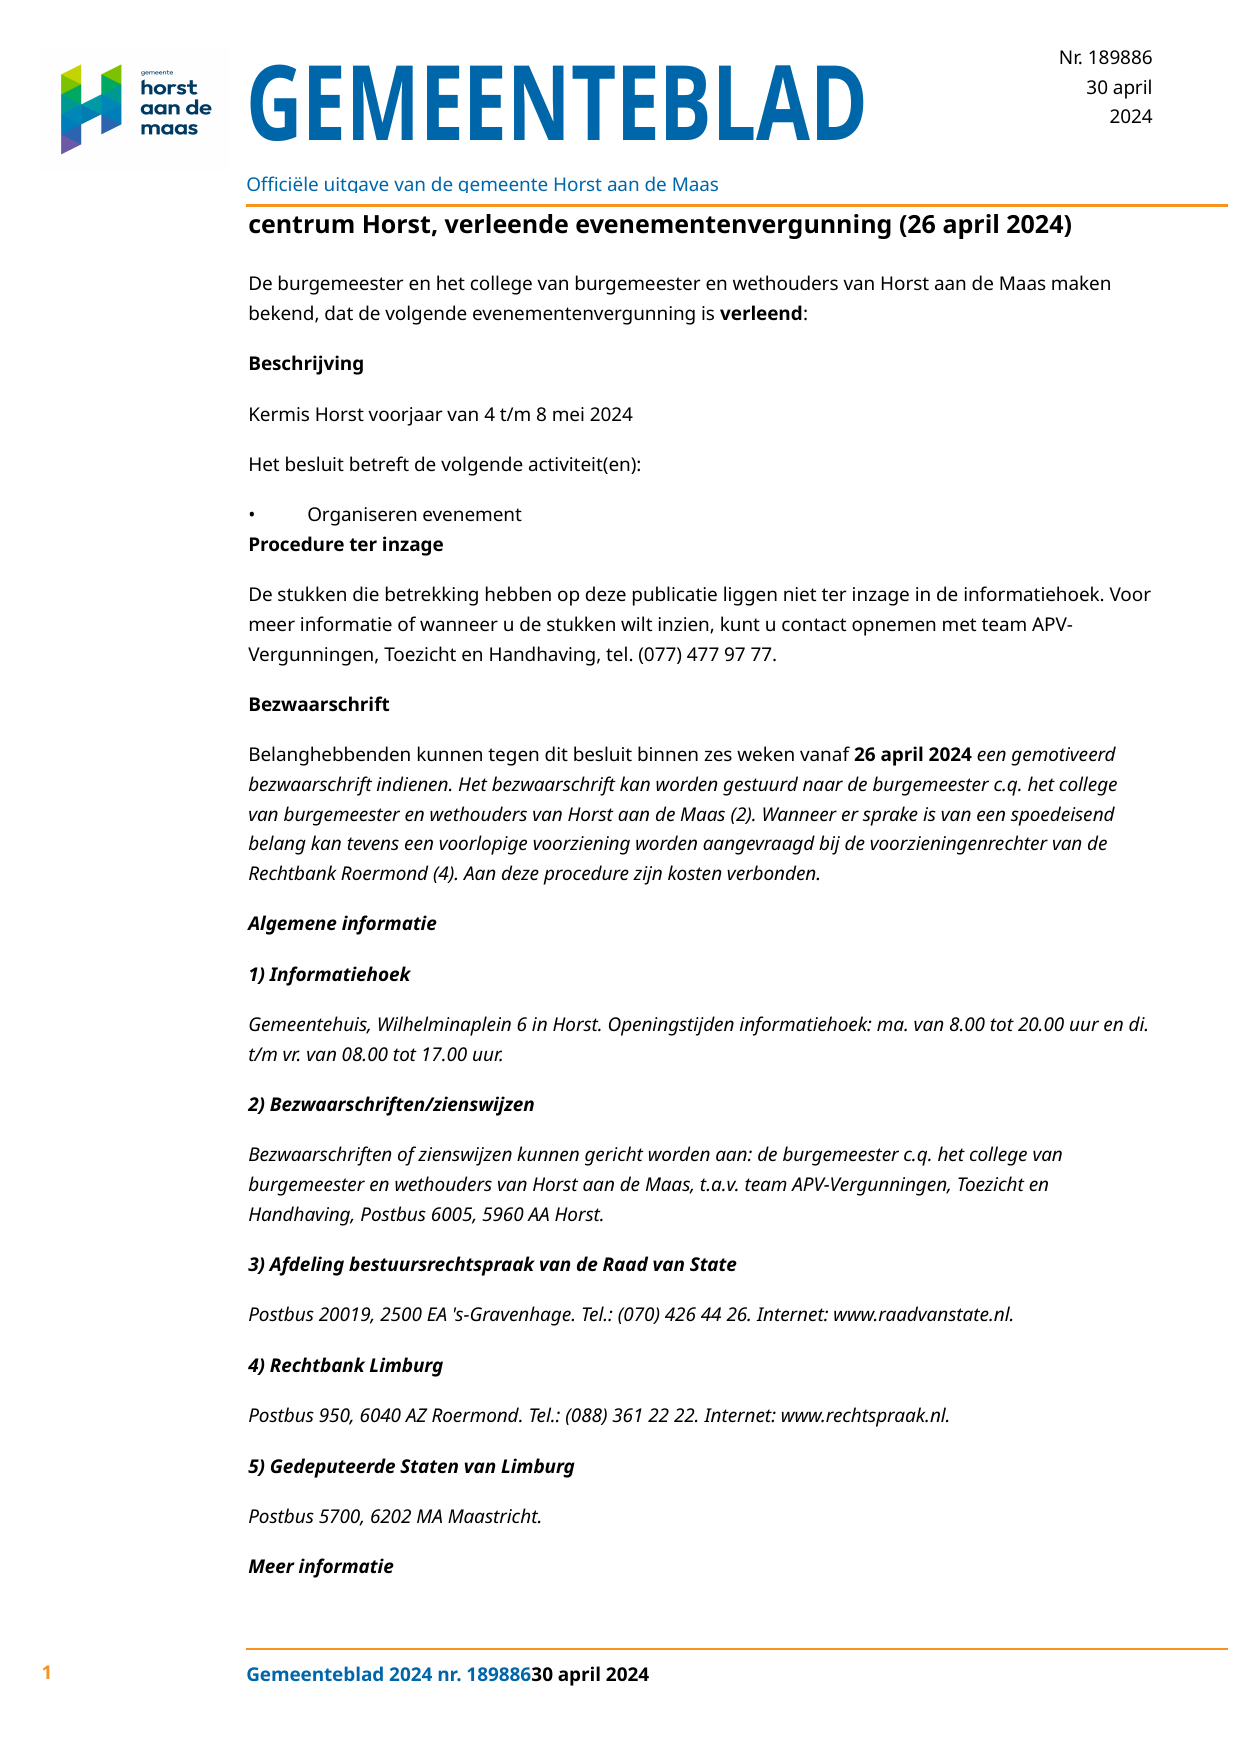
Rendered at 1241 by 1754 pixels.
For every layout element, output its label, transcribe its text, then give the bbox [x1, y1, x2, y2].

text 5) Gedeputeerde Staten van Limburg [248, 1453, 1152, 1478]
text Gemeentehuis, Wilhelminaplein 6 in Horst. Openingstijden informatiehoek: ma. van 8.00 tot 20.00 uur en di. t/m vr. van 08.00 tot 17.00 uur. [248, 1011, 1152, 1066]
text Belanghebbenden kunnen tegen dit besluit binnen zes weken vanaf 26 april 2024 een gemotiveerd bezwaarschrift indienen. Het bezwaarschrift kan worden gestuurd naar de burgemeester c.q. het college van burgemeester en wethouders van Horst aan de Maas (2). Wanneer er sprake is van een spoedeisend belang kan tevens een voorlopige voorziening worden aangevraagd bij de voorzieningenrechter van de Rechtbank Roermond (4). Aan deze procedure zijn kosten verbonden. [248, 742, 1152, 886]
text Postbus 950, 6040 AZ Roermond. Tel.: (088) 361 22 22. Internet: www.rechtspraak.nl. [248, 1402, 1152, 1428]
text 4) Rechtbank Limburg [248, 1352, 1152, 1378]
text centrum Horst, verleende evenementenvergunning (26 april 2024) [248, 207, 1152, 241]
text Kermis Horst voorjaar van 4 t/m 8 mei 2024 [248, 401, 1152, 426]
text 3) Afdeling bestuursrechtspraak van de Raad van State [248, 1251, 1152, 1277]
text Bezwaarschrift [248, 691, 1152, 717]
picture [41, 47, 231, 172]
text 2) Bezwaarschriften/zienswijzen [248, 1091, 1152, 1117]
text Postbus 5700, 6202 MA Maastricht. [248, 1503, 1152, 1529]
list Organiseren evenement [248, 502, 1152, 527]
text Postbus 20019, 2500 EA 's-Gravenhage. Tel.: (070) 426 44 26. Internet: www.raadvanstate.nl. [248, 1302, 1152, 1327]
text Meer informatie [248, 1554, 1152, 1579]
text De burgemeester en het college van burgemeester en wethouders van Horst aan de Maas maken bekend, dat de volgende evenementenvergunning is verleend: [248, 270, 1152, 326]
text Algemene informatie [248, 910, 1152, 936]
text Beschrijving [248, 350, 1152, 376]
text Het besluit betreft de volgende activiteit(en): [248, 451, 1152, 477]
text Bezwaarschriften of zienswijzen kunnen gericht worden aan: de burgemeester c.q. het college van burgemeester en wethouders van Horst aan de Maas, t.a.v. team APV-Vergunningen, Toezicht en Handhaving, Postbus 6005, 5960 AA Horst. [248, 1142, 1152, 1226]
text De stukken die betrekking hebben op deze publicatie liggen niet ter inzage in de informatiehoek. Voor meer informatie of wanneer u de stukken wilt inzien, kunt u contact opnemen met team APV-Vergunningen, Toezicht en Handhaving, tel. (077) 477 97 77. [248, 582, 1152, 666]
text Procedure ter inzage [248, 531, 1152, 557]
text 1) Informatiehoek [248, 961, 1152, 986]
